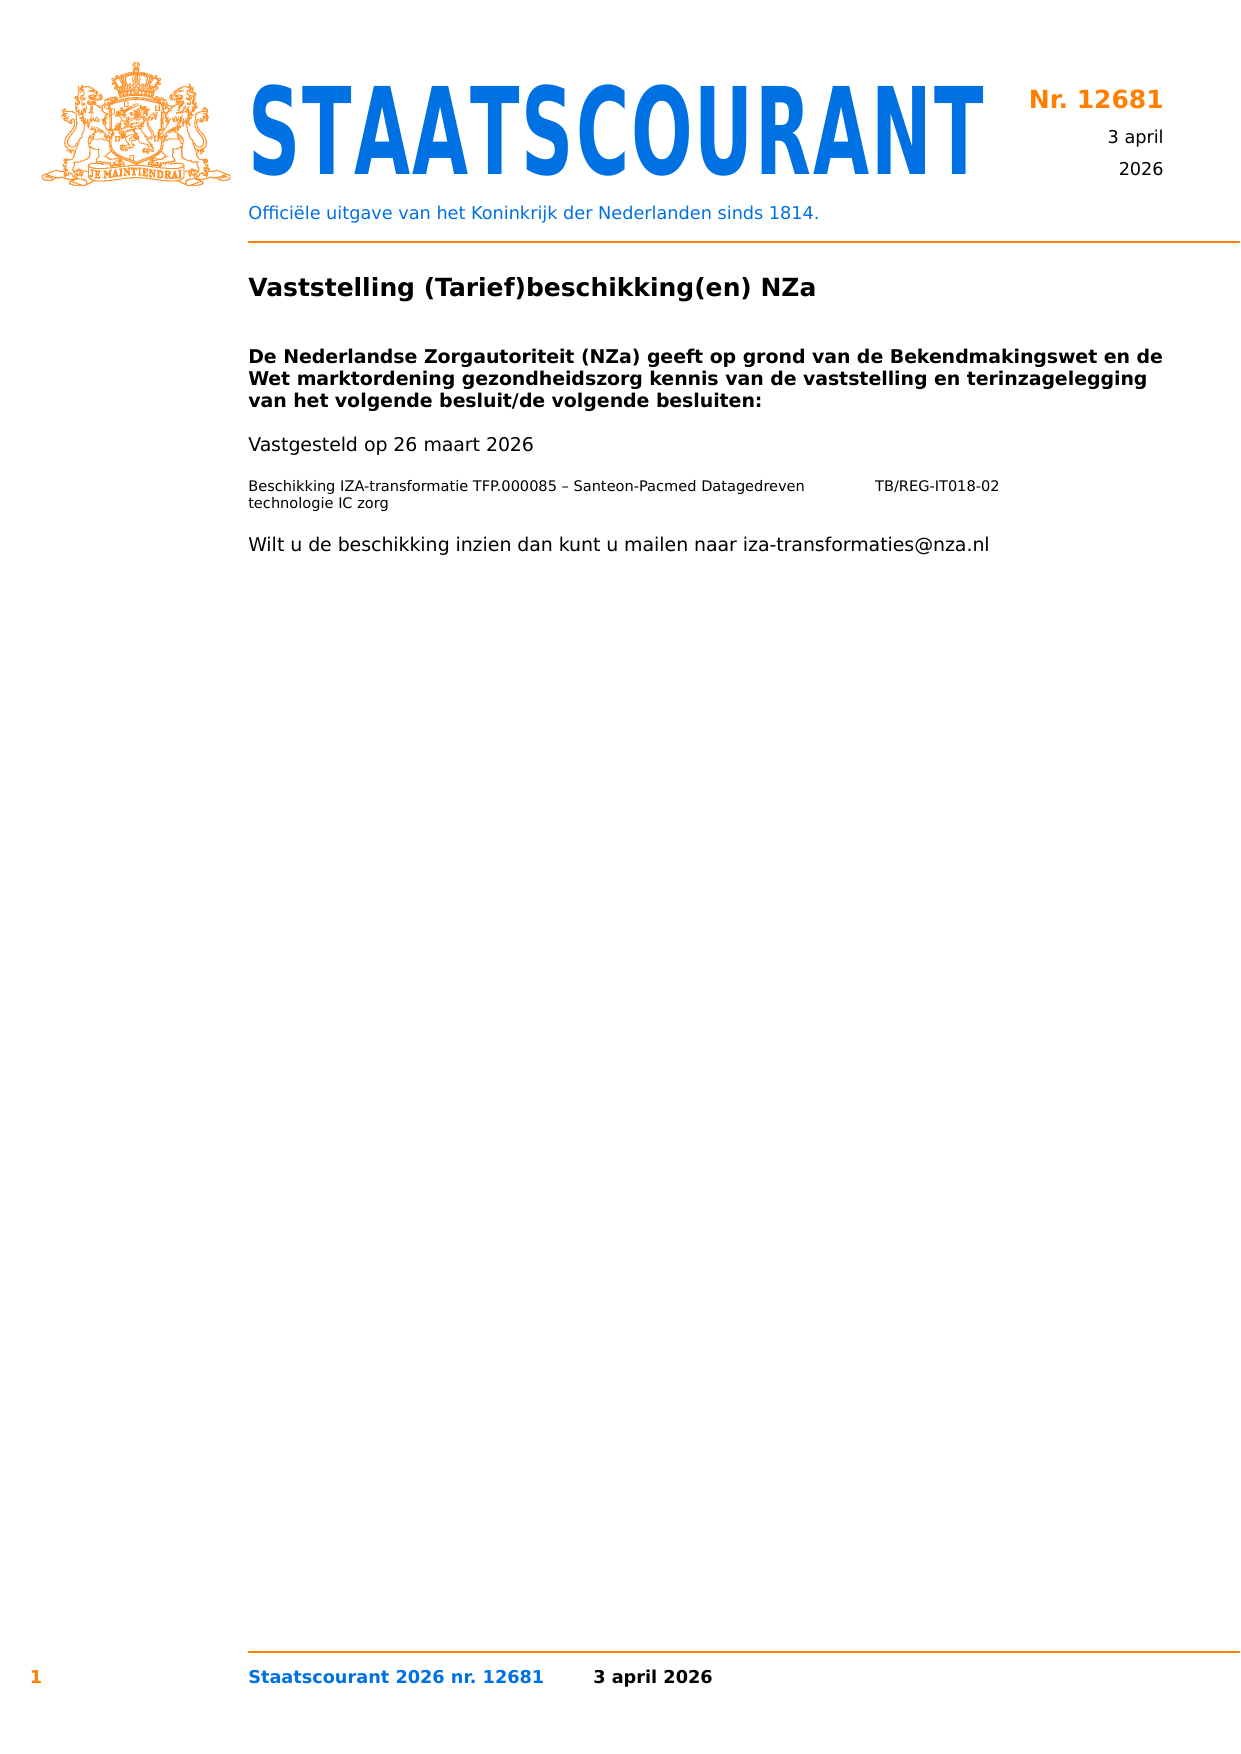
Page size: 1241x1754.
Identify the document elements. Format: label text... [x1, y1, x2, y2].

table_cell 2026 [998, 153, 1240, 203]
table_header [25, 62, 248, 241]
table_header Beschikking IZA-transformatie TFP.000085 – Santeon-Pacmed Datagedreven technologie IC zorg [248, 478, 869, 512]
table_header TB/REG-IT018-02 [869, 478, 1163, 512]
table_header Nr. 12681 [998, 62, 1240, 121]
subtitle Vaststelling (Tarief)beschikking(en) NZa [248, 273, 1163, 302]
table_cell 3 april [998, 121, 1240, 153]
table_cell Officiële uitgave van het Koninkrijk der Nederlanden sinds 1814. [248, 203, 1240, 241]
text De Nederlandse Zorgautoriteit (NZa) geeft op grond van de Bekendmakingswet en de Wet marktordening gezondheidszorg kennis van de vaststelling en terinzagelegging van het volgende besluit/de volgende besluiten: [248, 346, 1163, 412]
table_header STAATSCOURANT [248, 62, 998, 203]
text Vastgesteld op 26 maart 2026 [248, 434, 1163, 456]
text Wilt u de beschikking inzien dan kunt u mailen naar iza-transformaties@nza.nl [248, 533, 1163, 555]
picture [41, 62, 231, 186]
